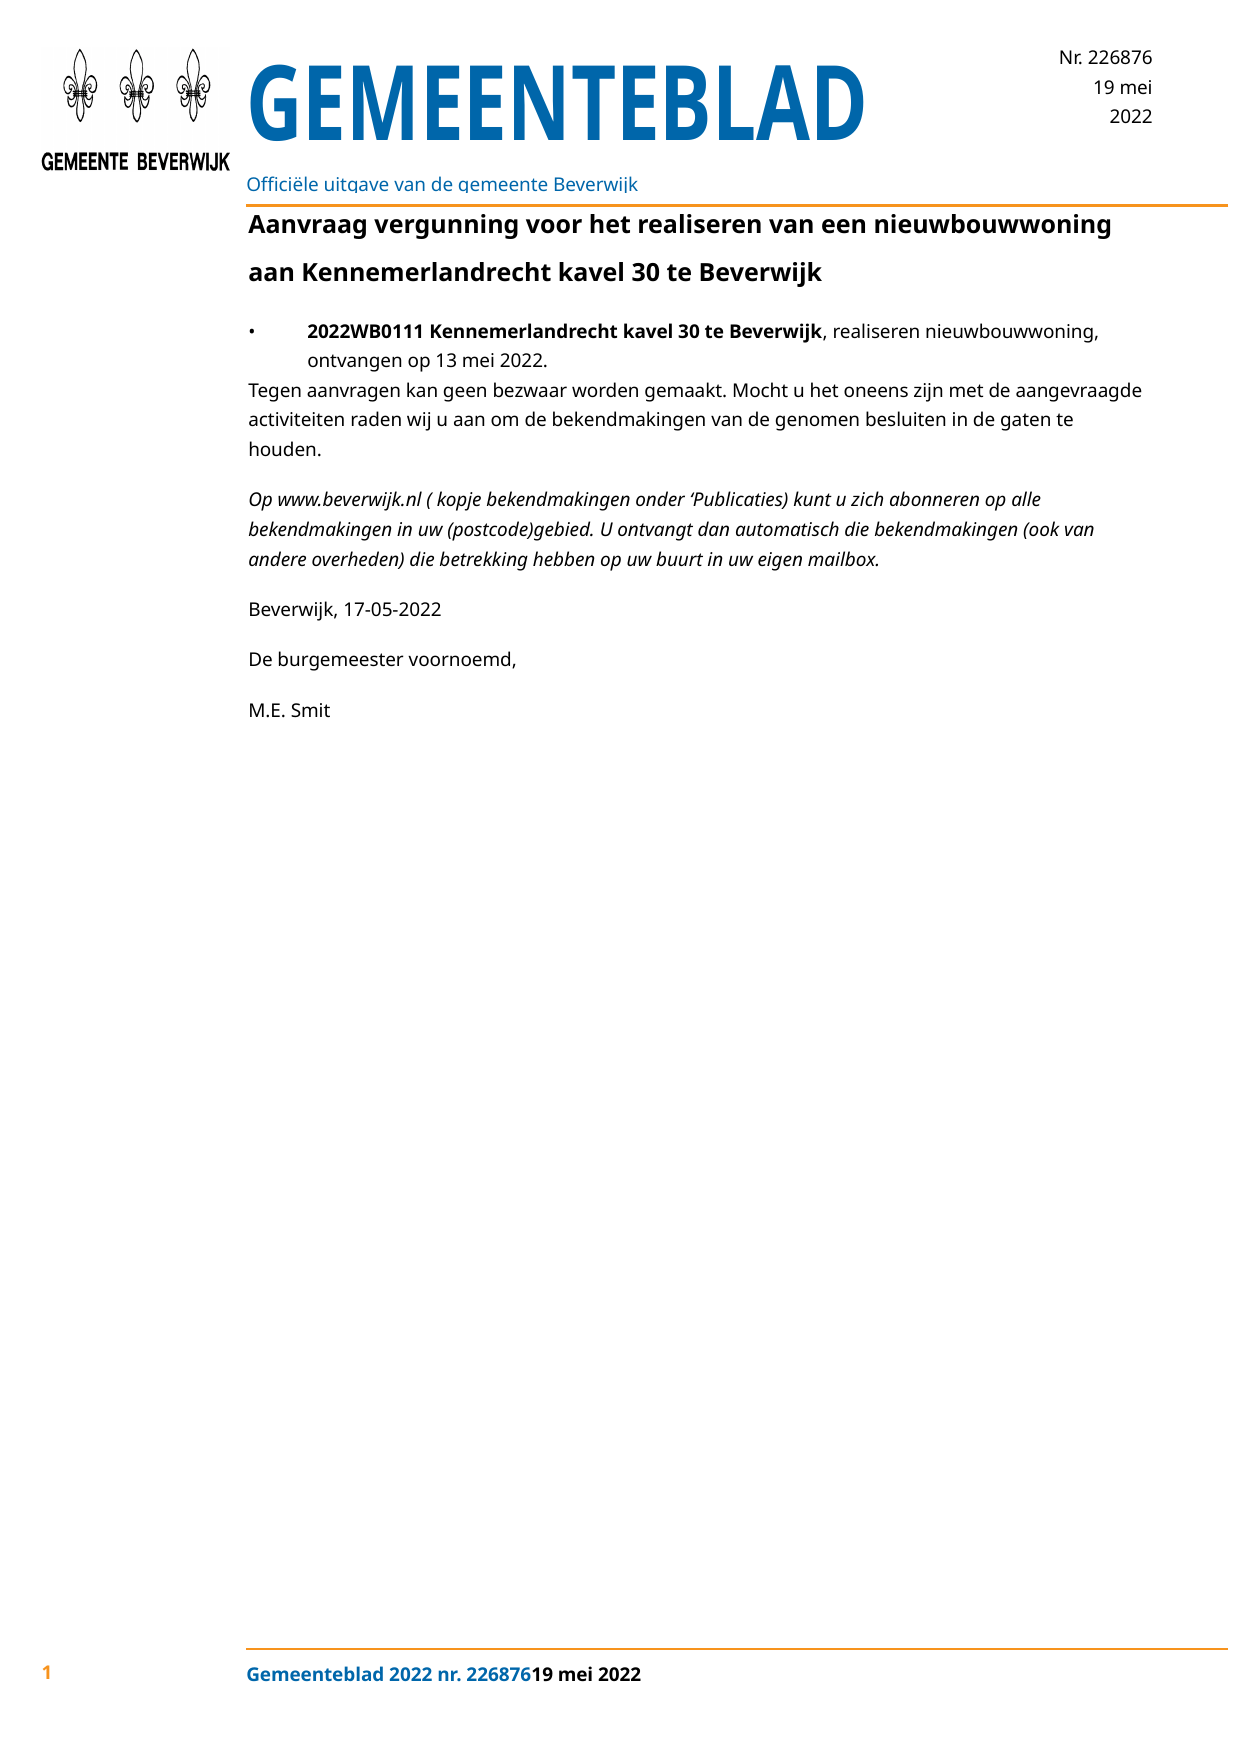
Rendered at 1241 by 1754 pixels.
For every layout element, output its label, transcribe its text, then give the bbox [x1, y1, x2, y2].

text M.E. Smit [248, 697, 1152, 723]
text De burgemeester voornoemd, [248, 647, 1152, 672]
text Tegen aanvragen kan geen bezwaar worden gemaakt. Mocht u het oneens zijn met de aangevraagde activiteiten raden wij u aan om de bekendmakingen van de genomen besluiten in de gaten te houden. [248, 377, 1152, 462]
text Aanvraag vergunning voor het realiseren van een nieuwbouwwoning aan Kennemerlandrecht kavel 30 te Beverwijk [248, 207, 1152, 288]
text Op www.beverwijk.nl ( kopje bekendmakingen onder ‘Publicaties) kunt u zich abonneren op alle bekendmakingen in uw (postcode)gebied. U ontvangt dan automatisch die bekendmakingen (ook van andere overheden) die betrekking hebben op uw buurt in uw eigen mailbox. [248, 487, 1152, 572]
picture [41, 47, 231, 172]
list 2022WB0111 Kennemerlandrecht kavel 30 te Beverwijk, realiseren nieuwbouwwoning, ontvangen op 13 mei 2022. [248, 318, 1152, 373]
text Beverwijk, 17-05-2022 [248, 596, 1152, 622]
